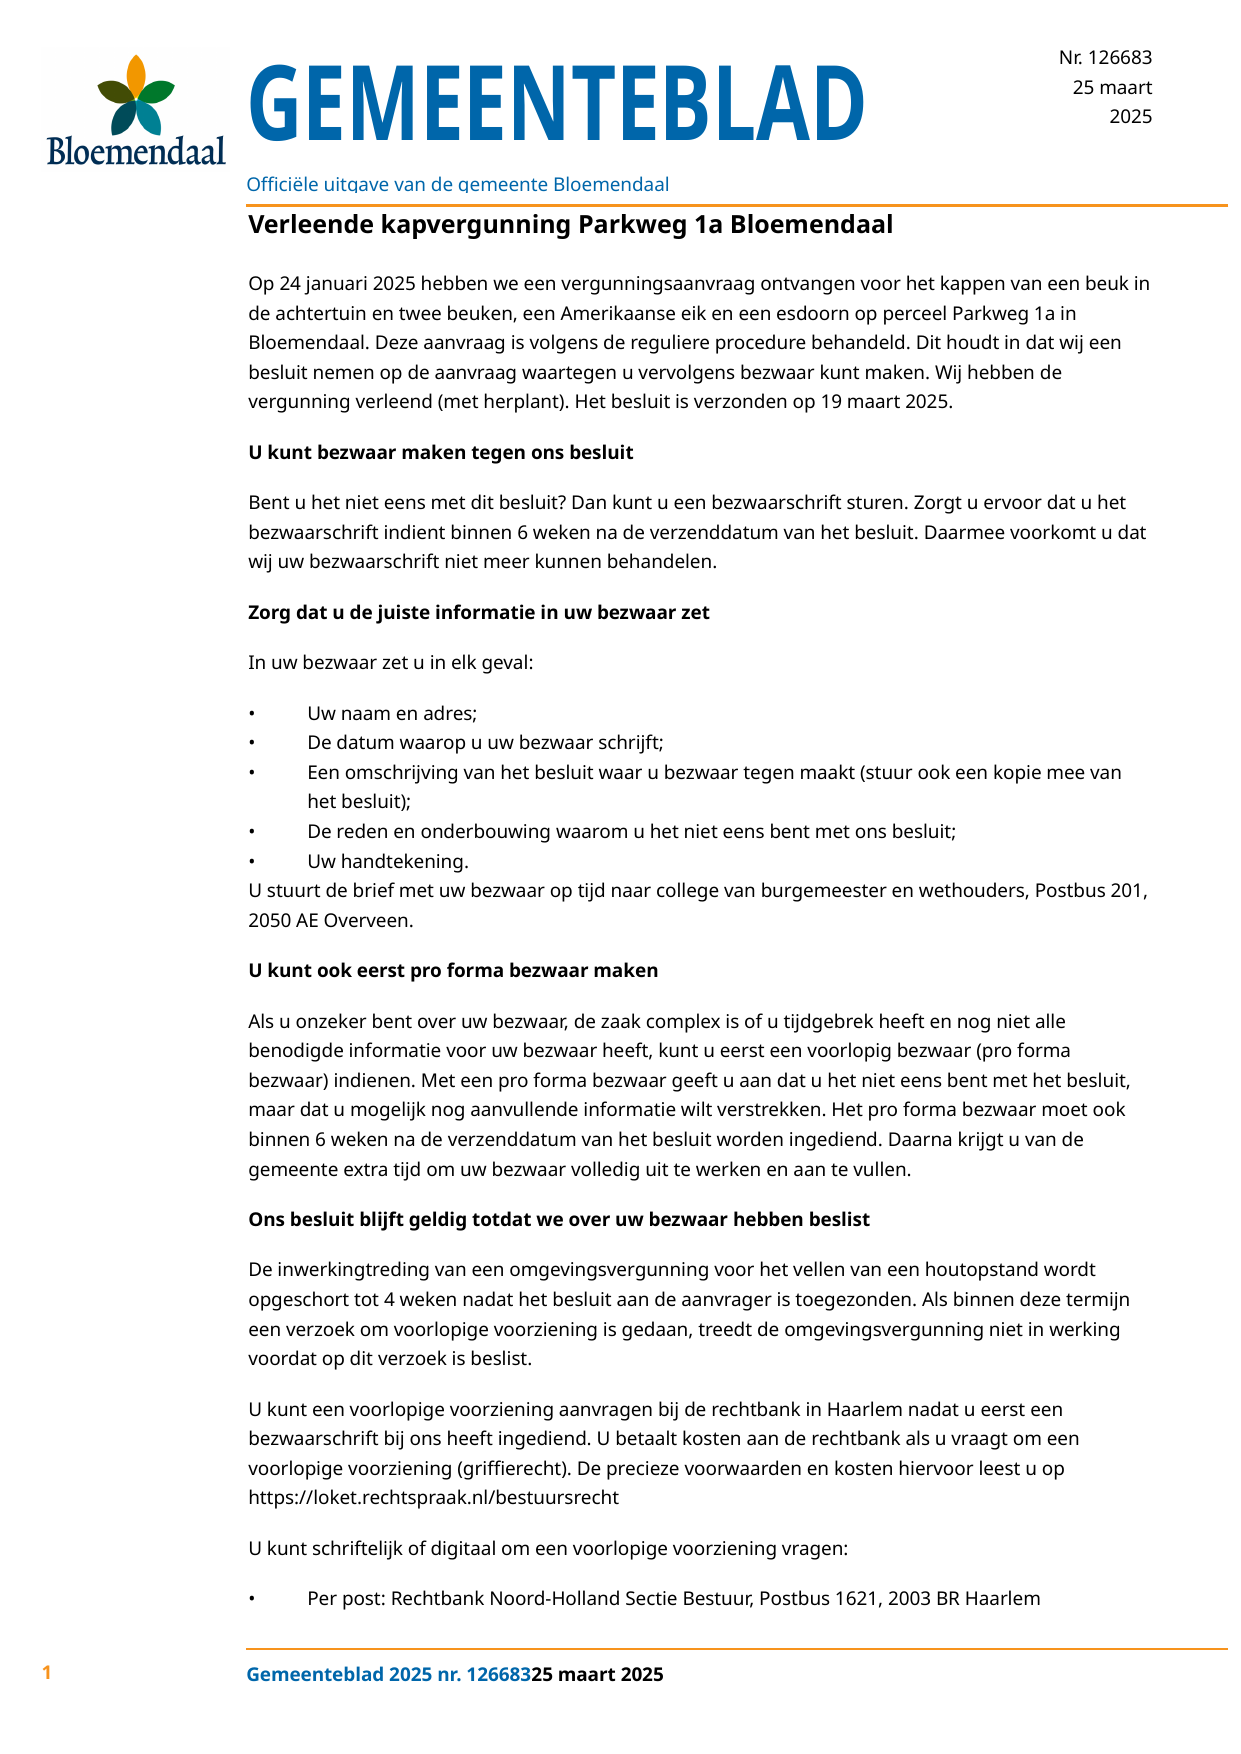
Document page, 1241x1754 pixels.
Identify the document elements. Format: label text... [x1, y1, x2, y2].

list Een omschrijving van het besluit waar u bezwaar tegen maakt (stuur ook een kopie mee van het besluit); [248, 759, 1152, 814]
text Zorg dat u de juiste informatie in uw bezwaar zet [248, 599, 1152, 625]
text In uw bezwaar zet u in elk geval: [248, 649, 1152, 675]
text U kunt bezwaar maken tegen ons besluit [248, 439, 1152, 465]
list Uw handtekening. [248, 848, 1152, 873]
text Verleende kapvergunning Parkweg 1a Bloemendaal [248, 207, 1152, 241]
text Ons besluit blijft geldig totdat we over uw bezwaar hebben beslist [248, 1206, 1152, 1232]
text U stuurt de brief met uw bezwaar op tijd naar college van burgemeester en wethouders, Postbus 201, 2050 AE Overveen. [248, 877, 1152, 933]
list Per post: Rechtbank Noord-Holland Sectie Bestuur, Postbus 1621, 2003 BR Haarlem [248, 1585, 1152, 1611]
picture [41, 47, 231, 172]
list De datum waarop u uw bezwaar schrijft; [248, 729, 1152, 755]
text U kunt schriftelijk of digitaal om een voorlopige voorziening vragen: [248, 1535, 1152, 1561]
text U kunt ook eerst pro forma bezwaar maken [248, 957, 1152, 983]
list De reden en onderbouwing waarom u het niet eens bent met ons besluit; [248, 818, 1152, 844]
text Bent u het niet eens met dit besluit? Dan kunt u een bezwaarschrift sturen. Zorgt u ervoor dat u het bezwaarschrift indient binnen 6 weken na de verzenddatum van het besluit. Daarmee voorkomt u dat wij uw bezwaarschrift niet meer kunnen behandelen. [248, 489, 1152, 574]
text Als u onzeker bent over uw bezwaar, de zaak complex is of u tijdgebrek heeft en nog niet alle benodigde informatie voor uw bezwaar heeft, kunt u eerst een voorlopig bezwaar (pro forma bezwaar) indienen. Met een pro forma bezwaar geeft u aan dat u het niet eens bent met het besluit, maar dat u mogelijk nog aanvullende informatie wilt verstrekken. Het pro forma bezwaar moet ook binnen 6 weken na de verzenddatum van het besluit worden ingediend. Daarna krijgt u van de gemeente extra tijd om uw bezwaar volledig uit te werken en aan te vullen. [248, 1008, 1152, 1181]
text De inwerkingtreding van een omgevingsvergunning voor het vellen van een houtopstand wordt opgeschort tot 4 weken nadat het besluit aan de aanvrager is toegezonden. Als binnen deze termijn een verzoek om voorlopige voorziening is gedaan, treedt de omgevingsvergunning niet in werking voordat op dit verzoek is beslist. [248, 1257, 1152, 1371]
text Op 24 januari 2025 hebben we een vergunningsaanvraag ontvangen voor het kappen van een beuk in de achtertuin en twee beuken, een Amerikaanse eik en een esdoorn op perceel Parkweg 1a in Bloemendaal. Deze aanvraag is volgens de reguliere procedure behandeld. Dit houdt in dat wij een besluit nemen op de aanvraag waartegen u vervolgens bezwaar kunt maken. Wij hebben de vergunning verleend (met herplant). Het besluit is verzonden op 19 maart 2025. [248, 270, 1152, 414]
text U kunt een voorlopige voorziening aanvragen bij de rechtbank in Haarlem nadat u eerst een bezwaarschrift bij ons heeft ingediend. U betaalt kosten aan de rechtbank als u vraagt om een voorlopige voorziening (griffierecht). De precieze voorwaarden en kosten hiervoor leest u op https://loket.rechtspraak.nl/bestuursrecht [248, 1396, 1152, 1510]
list Uw naam en adres; [248, 700, 1152, 726]
